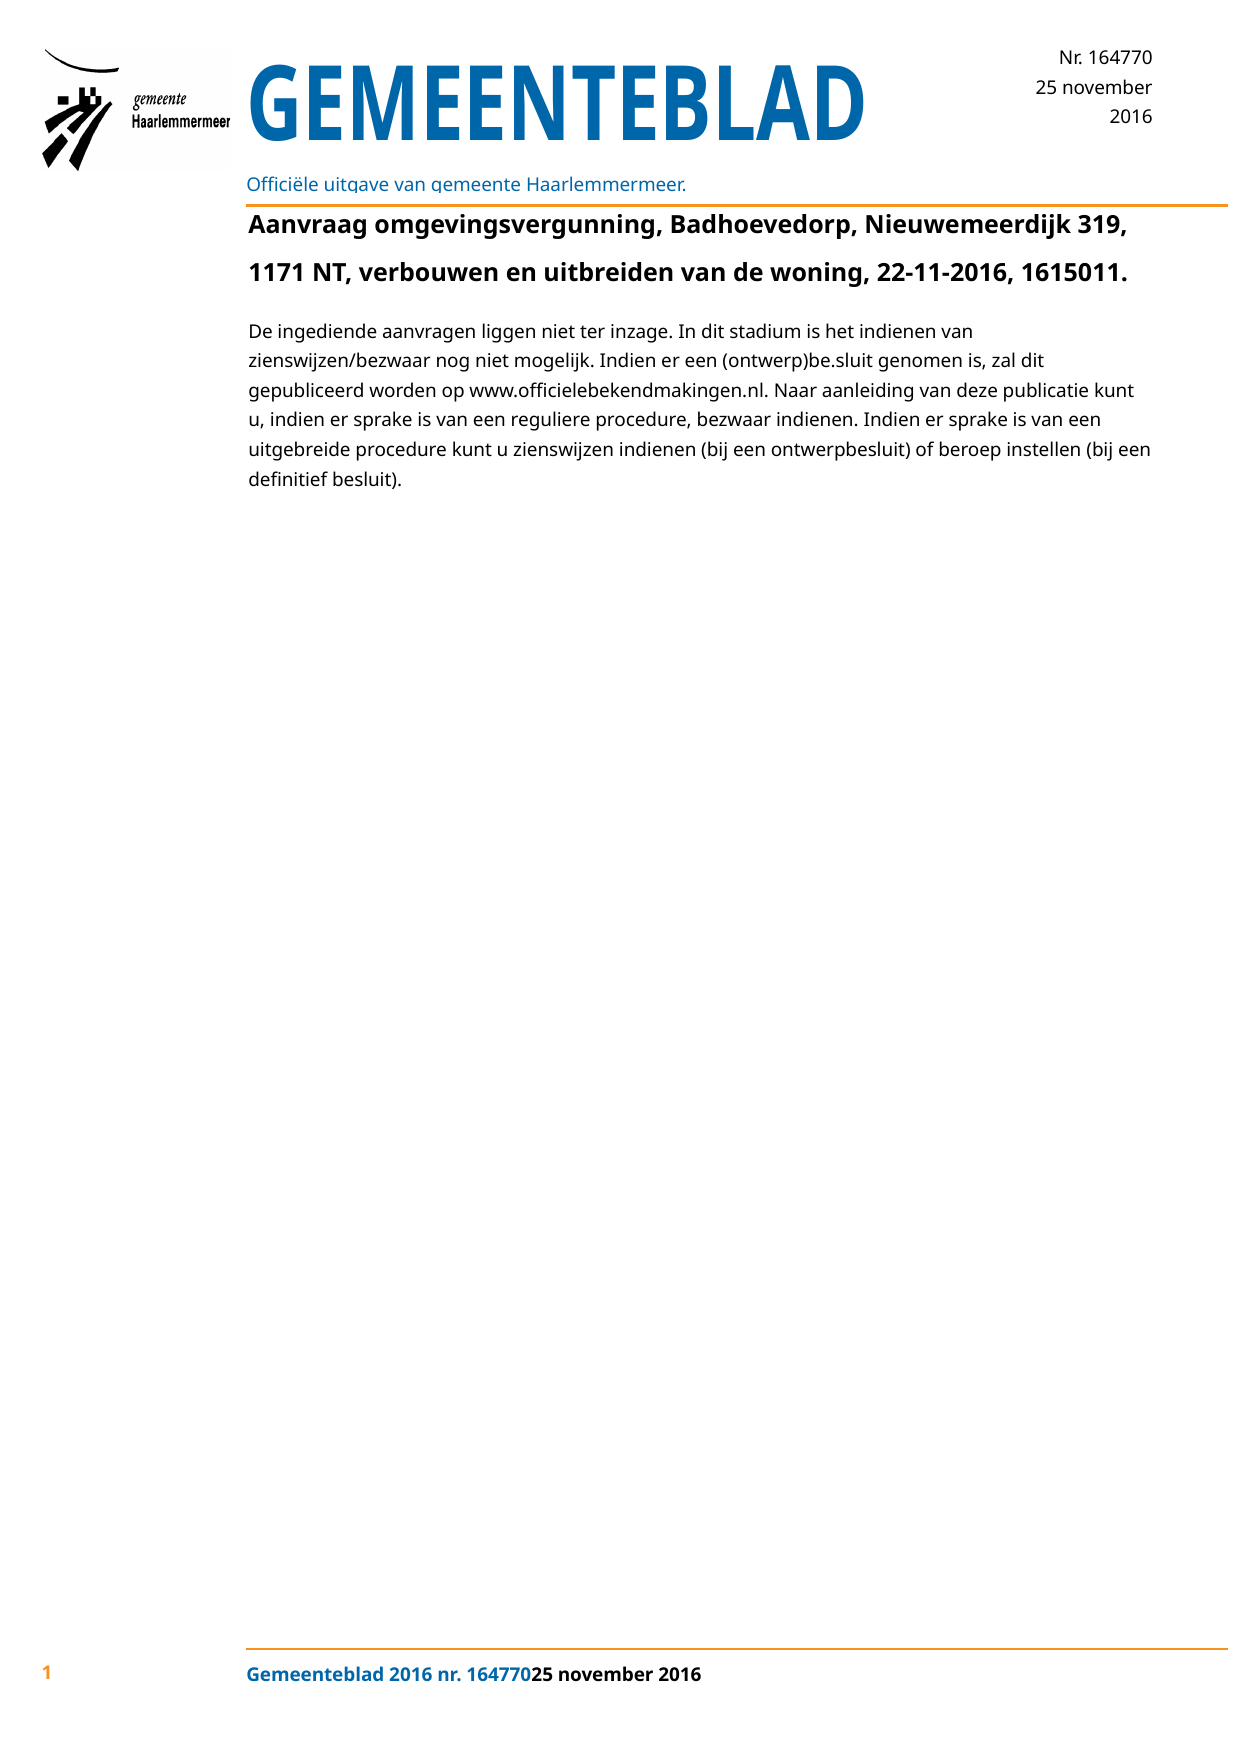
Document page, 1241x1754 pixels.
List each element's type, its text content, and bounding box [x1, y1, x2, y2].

text De ingediende aanvragen liggen niet ter inzage. In dit stadium is het indienen van zienswijzen/bezwaar nog niet mogelijk. Indien er een (ontwerp)be.sluit genomen is, zal dit gepubliceerd worden op www.officielebekendmakingen.nl. Naar aanleiding van deze publicatie kunt u, indien er sprake is van een reguliere procedure, bezwaar indienen. Indien er sprake is van een uitgebreide procedure kunt u zienswijzen indienen (bij een ontwerpbesluit) of beroep instellen (bij een definitief besluit). [248, 318, 1152, 492]
text Aanvraag omgevingsvergunning, Badhoevedorp, Nieuwemeerdijk 319, 1171 NT, verbouwen en uitbreiden van de woning, 22-11-2016, 1615011. [248, 207, 1152, 288]
picture [41, 47, 231, 172]
